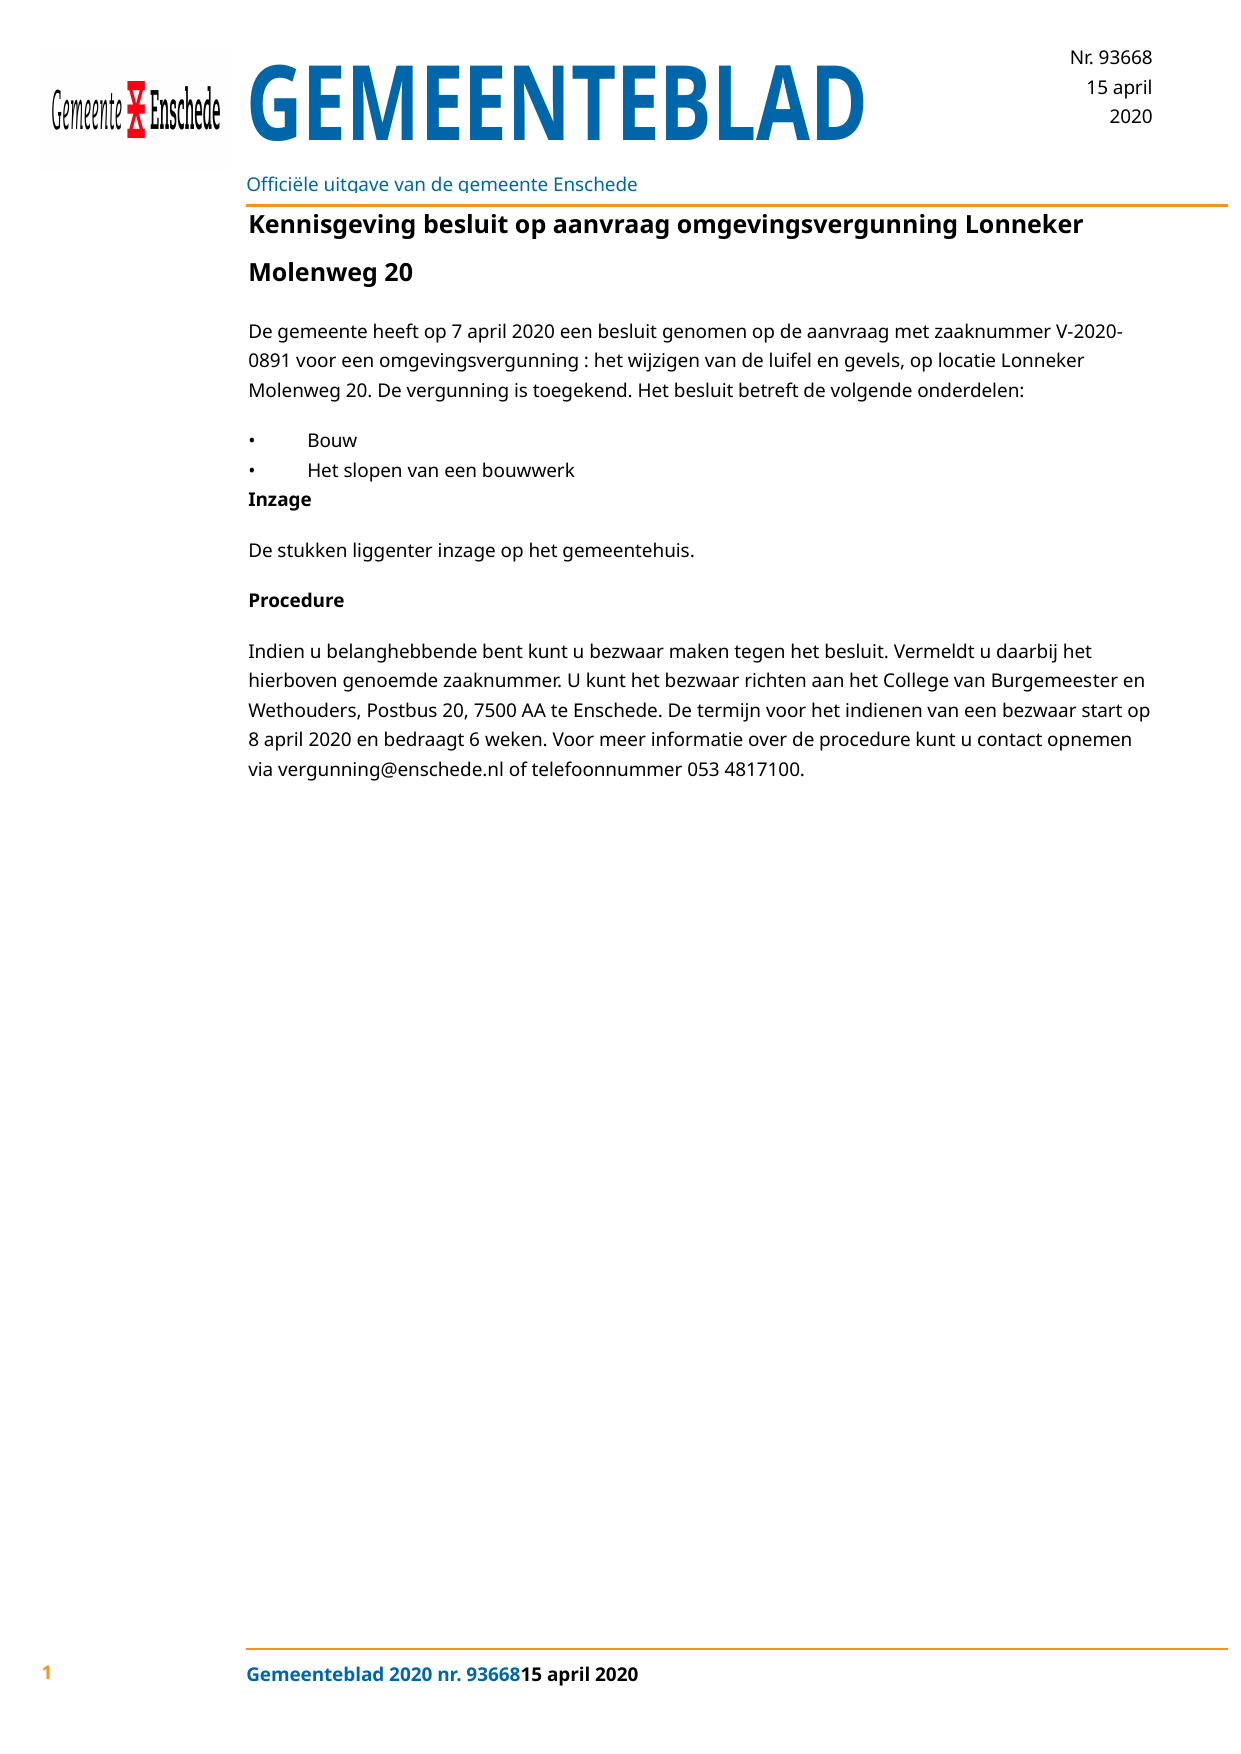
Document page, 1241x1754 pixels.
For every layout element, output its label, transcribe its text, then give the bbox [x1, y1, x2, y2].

text Procedure [248, 587, 1152, 613]
list Bouw [248, 427, 1152, 453]
text De gemeente heeft op 7 april 2020 een besluit genomen op de aanvraag met zaaknummer V-2020-0891 voor een omgevingsvergunning : het wijzigen van de luifel en gevels, op locatie Lonneker Molenweg 20. De vergunning is toegekend. Het besluit betreft de volgende onderdelen: [248, 318, 1152, 403]
list Het slopen van een bouwwerk [248, 457, 1152, 483]
text Indien u belanghebbende bent kunt u bezwaar maken tegen het besluit. Vermeldt u daarbij het hierboven genoemde zaaknummer. U kunt het bezwaar richten aan het College van Burgemees­ter en Wethouders, Postbus 20, 7500 AA te Enschede. De termijn voor het indienen van een bezwaar start op 8 april 2020 en bedraagt 6 weken. Voor meer informatie over de procedure kunt u contact opnemen via vergunning@enschede.nl of telefoonnummer 053 4817100. [248, 638, 1152, 782]
text De stukken liggenter inzage op het gemeentehuis. [248, 537, 1152, 563]
text Kennisgeving besluit op aanvraag omgevingsvergunning Lonneker Molenweg 20 [248, 207, 1152, 288]
text Inzage [248, 487, 1152, 512]
picture [41, 47, 231, 172]
